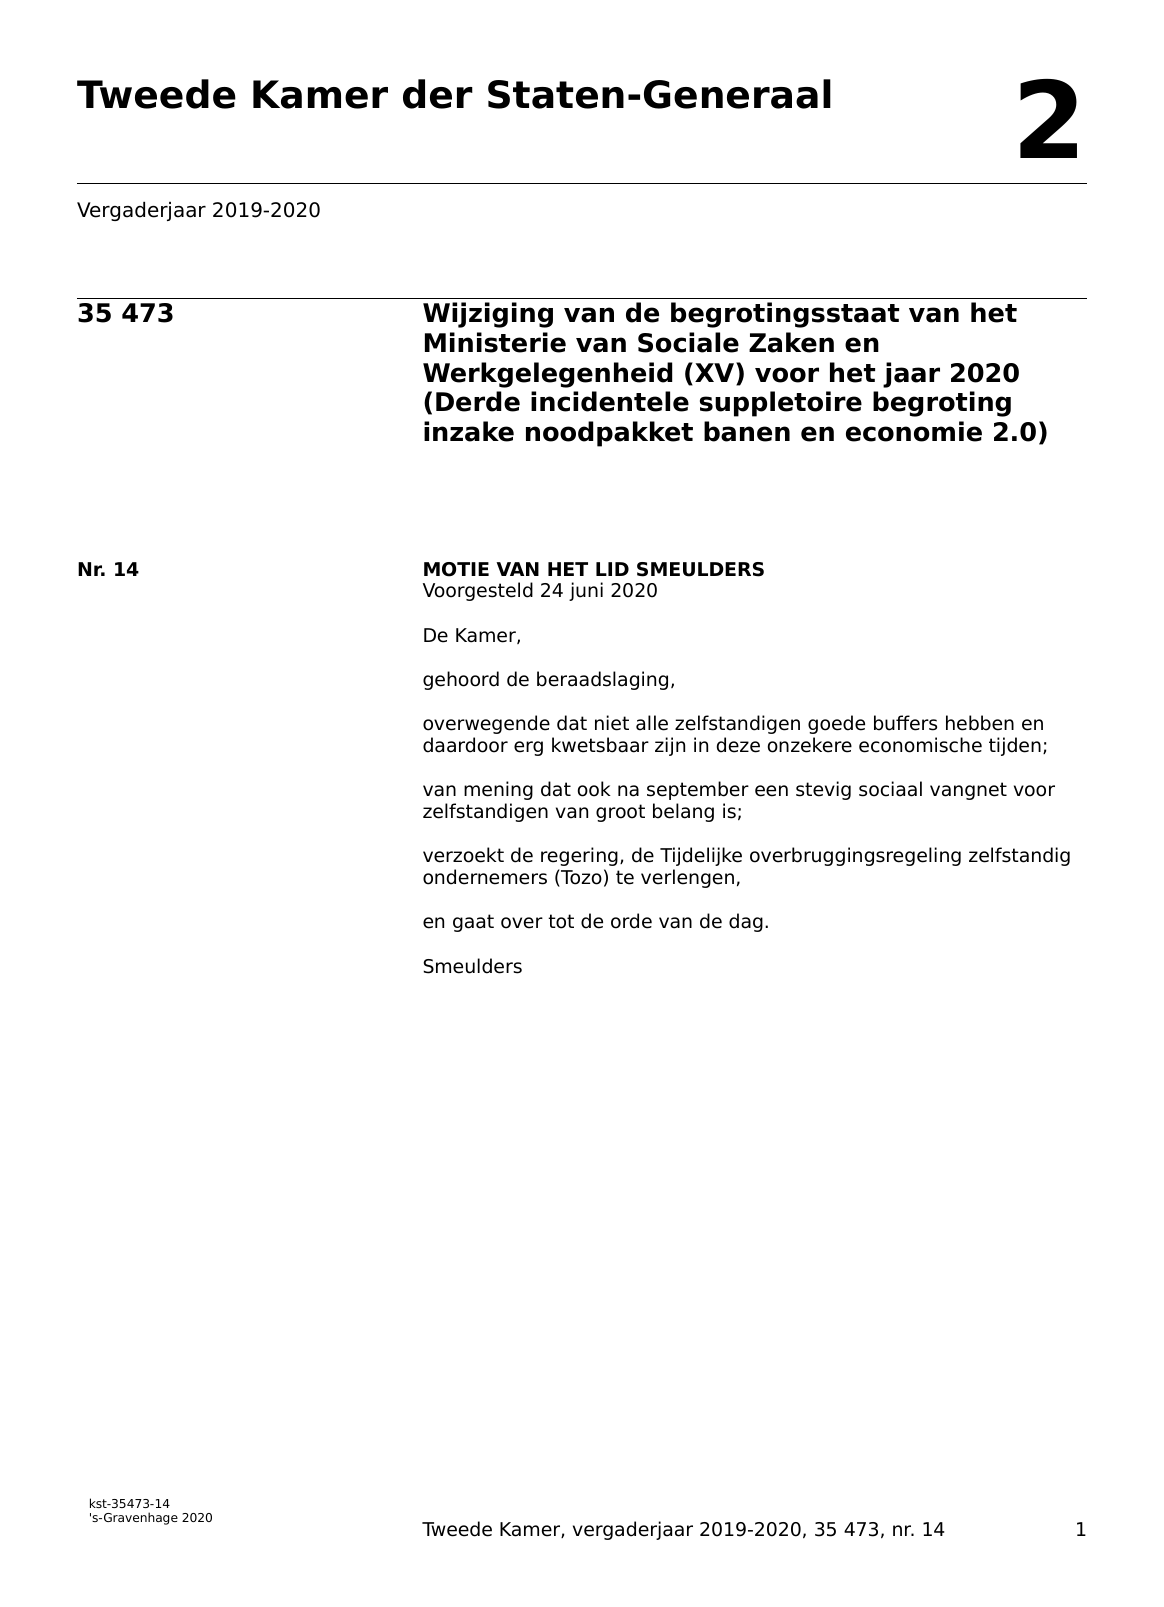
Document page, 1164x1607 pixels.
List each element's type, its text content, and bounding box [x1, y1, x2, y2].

table_header Tweede Kamer der Staten-Generaal [77, 59, 886, 183]
text verzoekt de regering, de Tijdelijke overbruggingsregeling zelfstandig ondernemers (Tozo) te verlengen, [422, 845, 1087, 889]
text gehoord de beraadslaging, [422, 669, 1087, 691]
subtitle Nr. 14 MOTIE VAN HET LID SMEULDERS [77, 558, 1087, 580]
table_cell Vergaderjaar 2019-2020 [77, 184, 1087, 298]
text overwegende dat niet alle zelfstandigen goede buffers hebben en daardoor erg kwetsbaar zijn in deze onzekere economische tijden; [422, 713, 1087, 757]
text 's-Gravenhage 2020 [88, 1511, 323, 1525]
text van mening dat ook na september een stevig sociaal vangnet voor zelfstandigen van groot belang is; [422, 779, 1087, 823]
text Voorgesteld 24 juni 2020 [422, 580, 1087, 602]
table_header 2 [886, 59, 1087, 183]
text De Kamer, [422, 624, 1087, 647]
text kst-35473-14 [88, 1497, 323, 1511]
subtitle 35 473 Wijziging van de begrotingsstaat van het Ministerie van Sociale Zaken en Werkgelegenheid (XV) voor het jaar 2020 (Derde incidentele suppletoire begroting inzake noodpakket banen en economie 2.0) [77, 299, 1087, 447]
text Smeulders [422, 956, 1087, 977]
text en gaat over tot de orde van de dag. [422, 911, 1087, 933]
